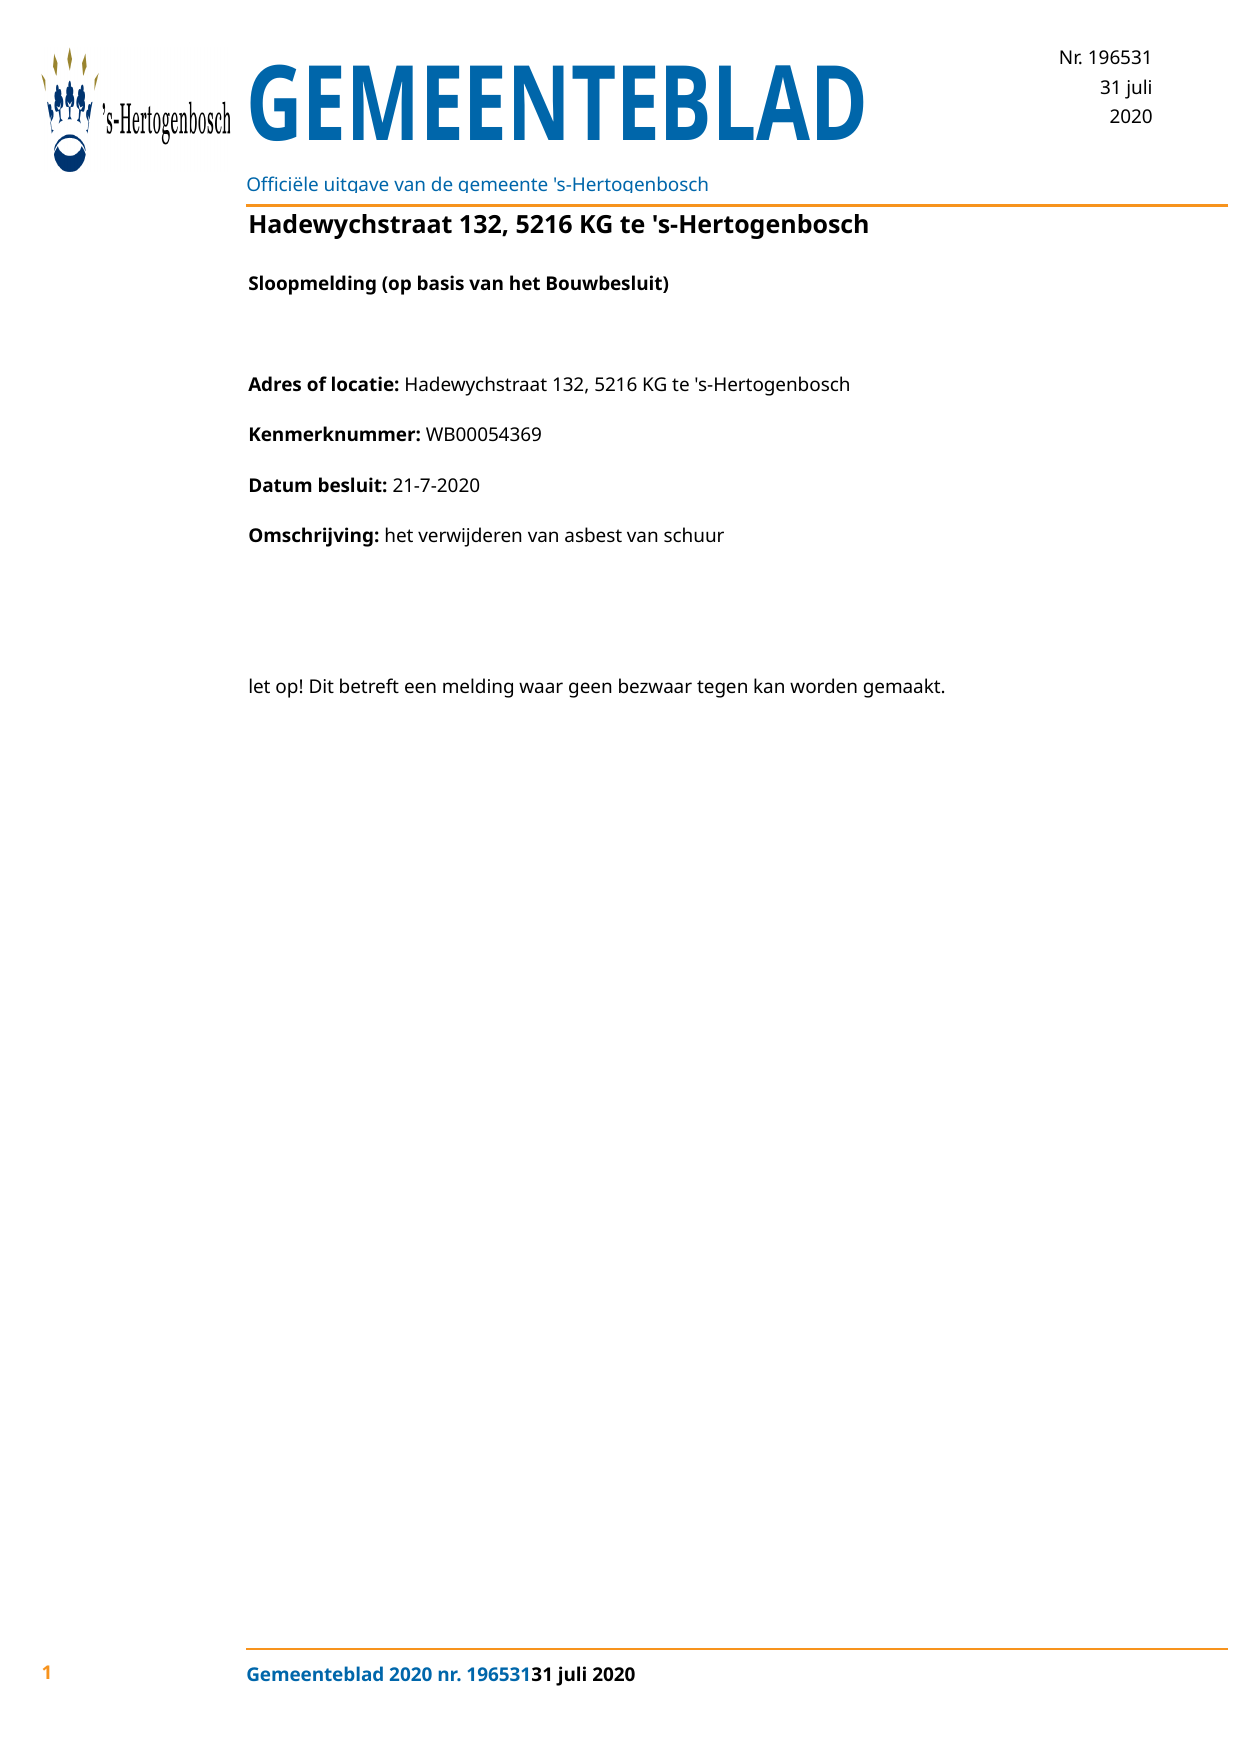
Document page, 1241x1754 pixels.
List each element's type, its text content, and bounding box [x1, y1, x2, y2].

text Kenmerknummer: WB00054369 [248, 422, 1152, 447]
text Sloopmelding (op basis van het Bouwbesluit) [248, 270, 1152, 296]
text Omschrijving: het verwijderen van asbest van schuur [248, 522, 1152, 548]
text Datum besluit: 21-7-2020 [248, 472, 1152, 498]
text let op! Dit betreft een melding waar geen bezwaar tegen kan worden gemaakt. [248, 674, 1152, 699]
text Hadewychstraat 132, 5216 KG te 's-Hertogenbosch [248, 207, 1152, 241]
text Adres of locatie: Hadewychstraat 132, 5216 KG te 's-Hertogenbosch [248, 371, 1152, 397]
picture [41, 47, 231, 172]
